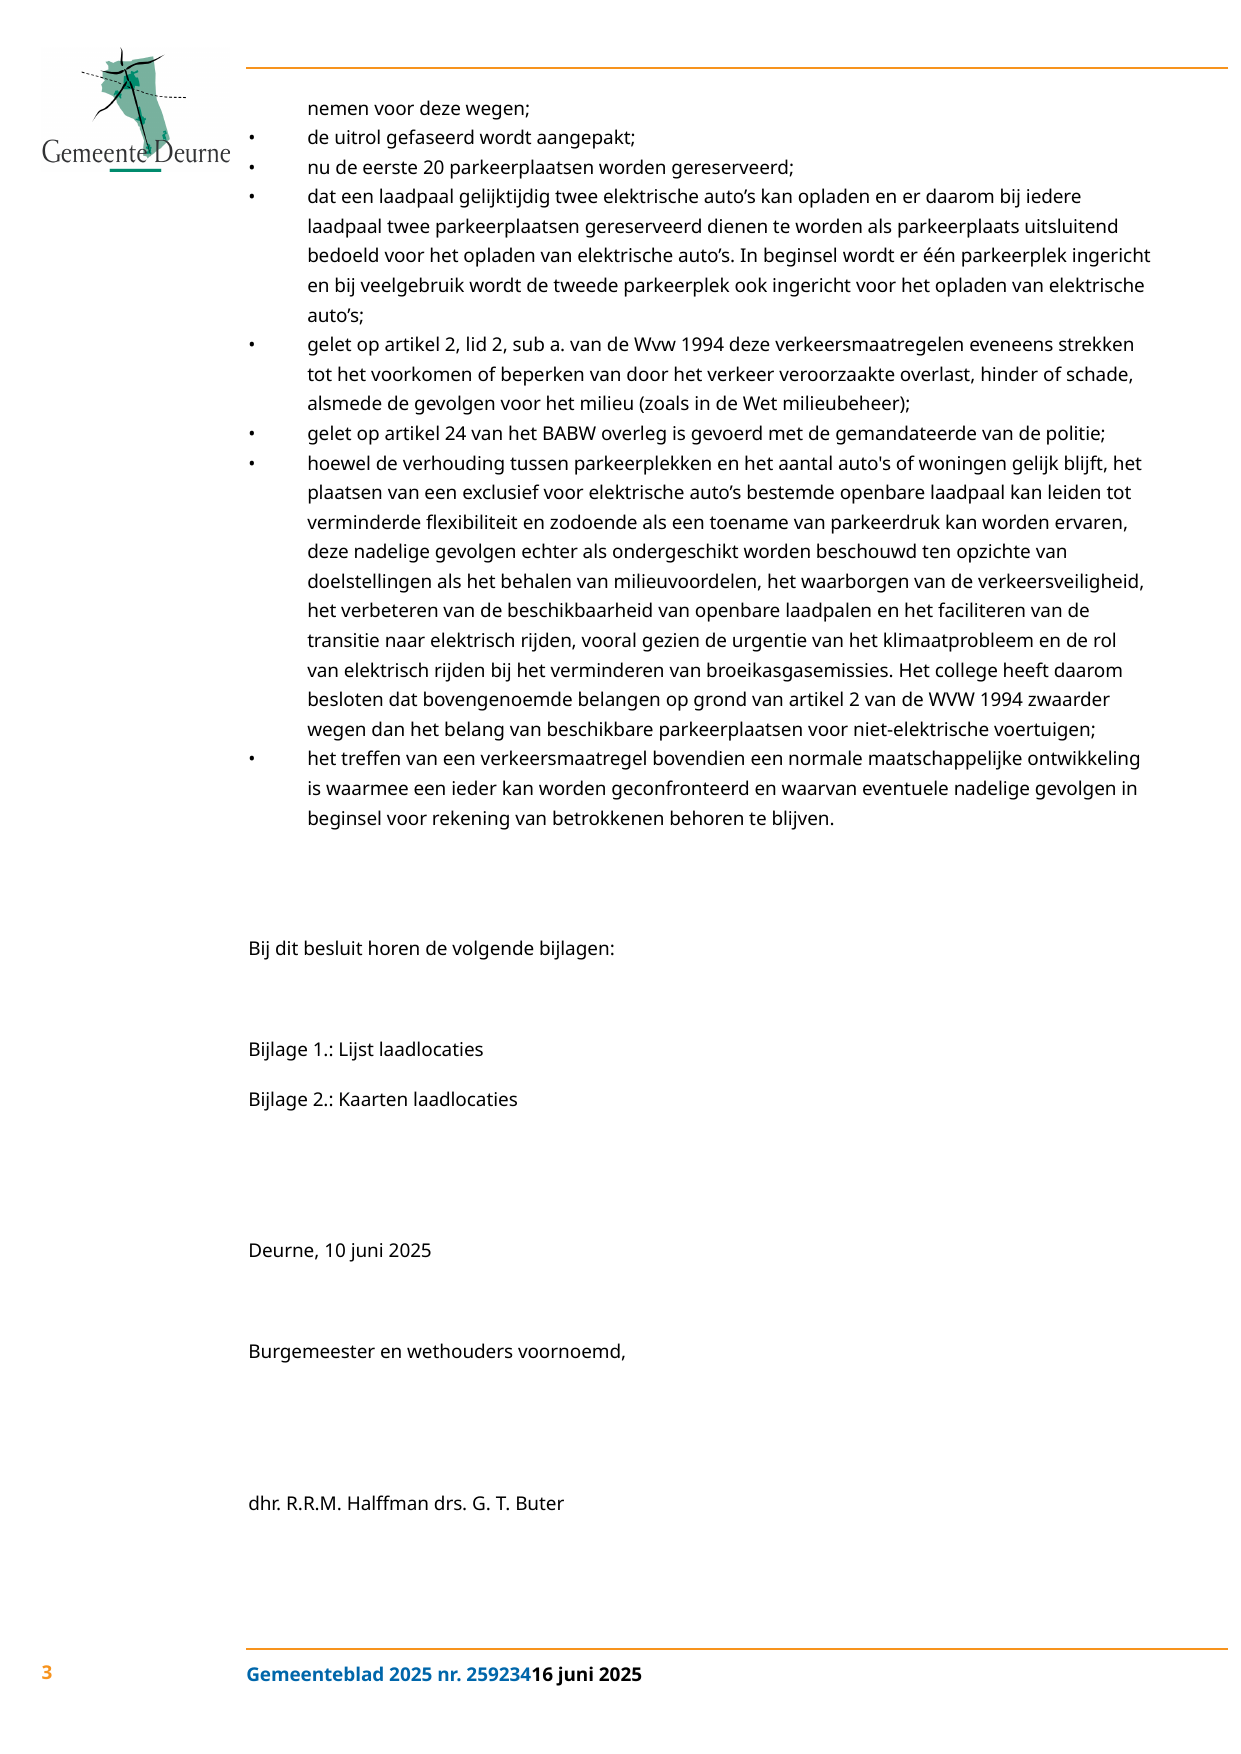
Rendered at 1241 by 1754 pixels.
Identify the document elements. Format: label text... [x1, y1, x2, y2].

text dhr. R.R.M. Halffman drs. G. T. Buter [248, 1490, 1152, 1516]
text Bijlage 1.: Lijst laadlocaties [248, 1036, 1152, 1062]
text Deurne, 10 juni 2025 [248, 1238, 1152, 1263]
list gelet op artikel 2, lid 2, sub a. van de Wvw 1994 deze verkeersmaatregelen eveneens strekken tot het voorkomen of beperken van door het verkeer veroorzaakte overlast, hinder of schade, alsmede de gevolgen voor het milieu (zoals in de Wet milieubeheer); [248, 331, 1152, 416]
list gelet op artikel 24 van het BABW overleg is gevoerd met de gemandateerde van de politie; [248, 420, 1152, 446]
list dat een laadpaal gelijktijdig twee elektrische auto’s kan opladen en er daarom bij iedere laadpaal twee parkeerplaatsen gereserveerd dienen te worden als parkeerplaats uitsluitend bedoeld voor het opladen van elektrische auto’s. In beginsel wordt er één parkeerplek ingericht en bij veelgebruik wordt de tweede parkeerplek ook ingericht voor het opladen van elektrische auto’s; [248, 183, 1152, 328]
text Bij dit besluit horen de volgende bijlagen: [248, 935, 1152, 961]
list hoewel de verhouding tussen parkeerplekken en het aantal auto's of woningen gelijk blijft, het plaatsen van een exclusief voor elektrische auto’s bestemde openbare laadpaal kan leiden tot verminderde flexibiliteit en zodoende als een toename van parkeerdruk kan worden ervaren, deze nadelige gevolgen echter als ondergeschikt worden beschouwd ten opzichte van doelstellingen als het behalen van milieuvoordelen, het waarborgen van de verkeersveiligheid, het verbeteren van de beschikbaarheid van openbare laadpalen en het faciliteren van de transitie naar elektrisch rijden, vooral gezien de urgentie van het klimaatprobleem en de rol van elektrisch rijden bij het verminderen van broeikasgasemissies. Het college heeft daarom besloten dat bovengenoemde belangen op grond van artikel 2 van de WVW 1994 zwaarder wegen dan het belang van beschikbare parkeerplaatsen voor niet-elektrische voertuigen; [248, 450, 1152, 742]
text Bijlage 2.: Kaarten laadlocaties [248, 1086, 1152, 1112]
text Burgemeester en wethouders voornoemd, [248, 1338, 1152, 1364]
list de uitrol gefaseerd wordt aangepakt; [248, 124, 1152, 150]
list nu de eerste 20 parkeerplaatsen worden gereserveerd; [248, 154, 1152, 180]
list nemen voor deze wegen; [248, 95, 1152, 121]
picture [41, 47, 231, 172]
list het treffen van een verkeersmaatregel bovendien een normale maatschappelijke ontwikkeling is waarmee een ieder kan worden geconfronteerd en waarvan eventuele nadelige gevolgen in beginsel voor rekening van betrokkenen behoren te blijven. [248, 746, 1152, 831]
